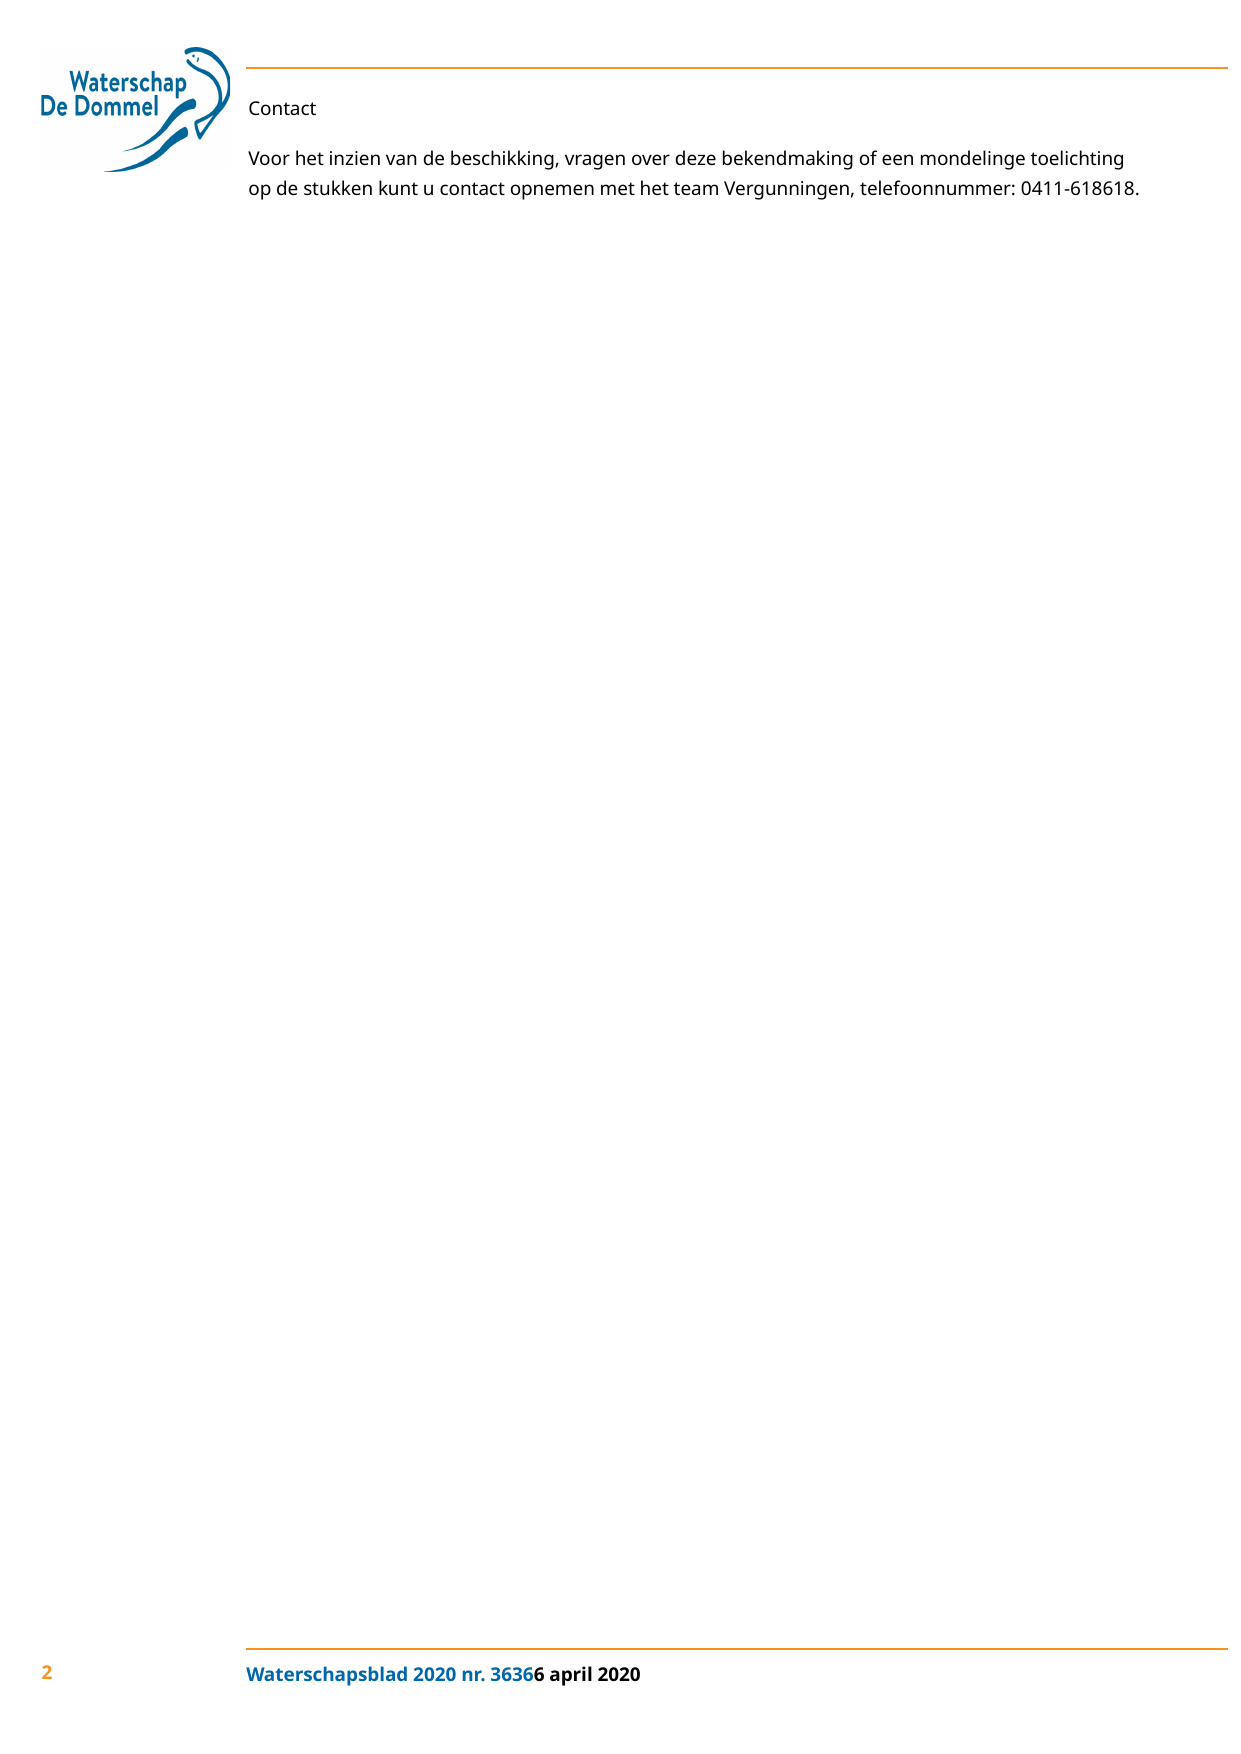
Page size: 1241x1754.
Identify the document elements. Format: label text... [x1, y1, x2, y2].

picture [41, 47, 231, 172]
picture [198, 118, 210, 131]
picture [204, 47, 231, 76]
text Contact [248, 95, 1152, 121]
picture [45, 99, 51, 111]
text Voor het inzien van de beschikking, vragen over deze bekendmaking of een mondelinge toelichting op de stukken kunt u contact opnemen met het team Vergunningen, telefoonnummer: 0411-618618. [248, 145, 1152, 201]
